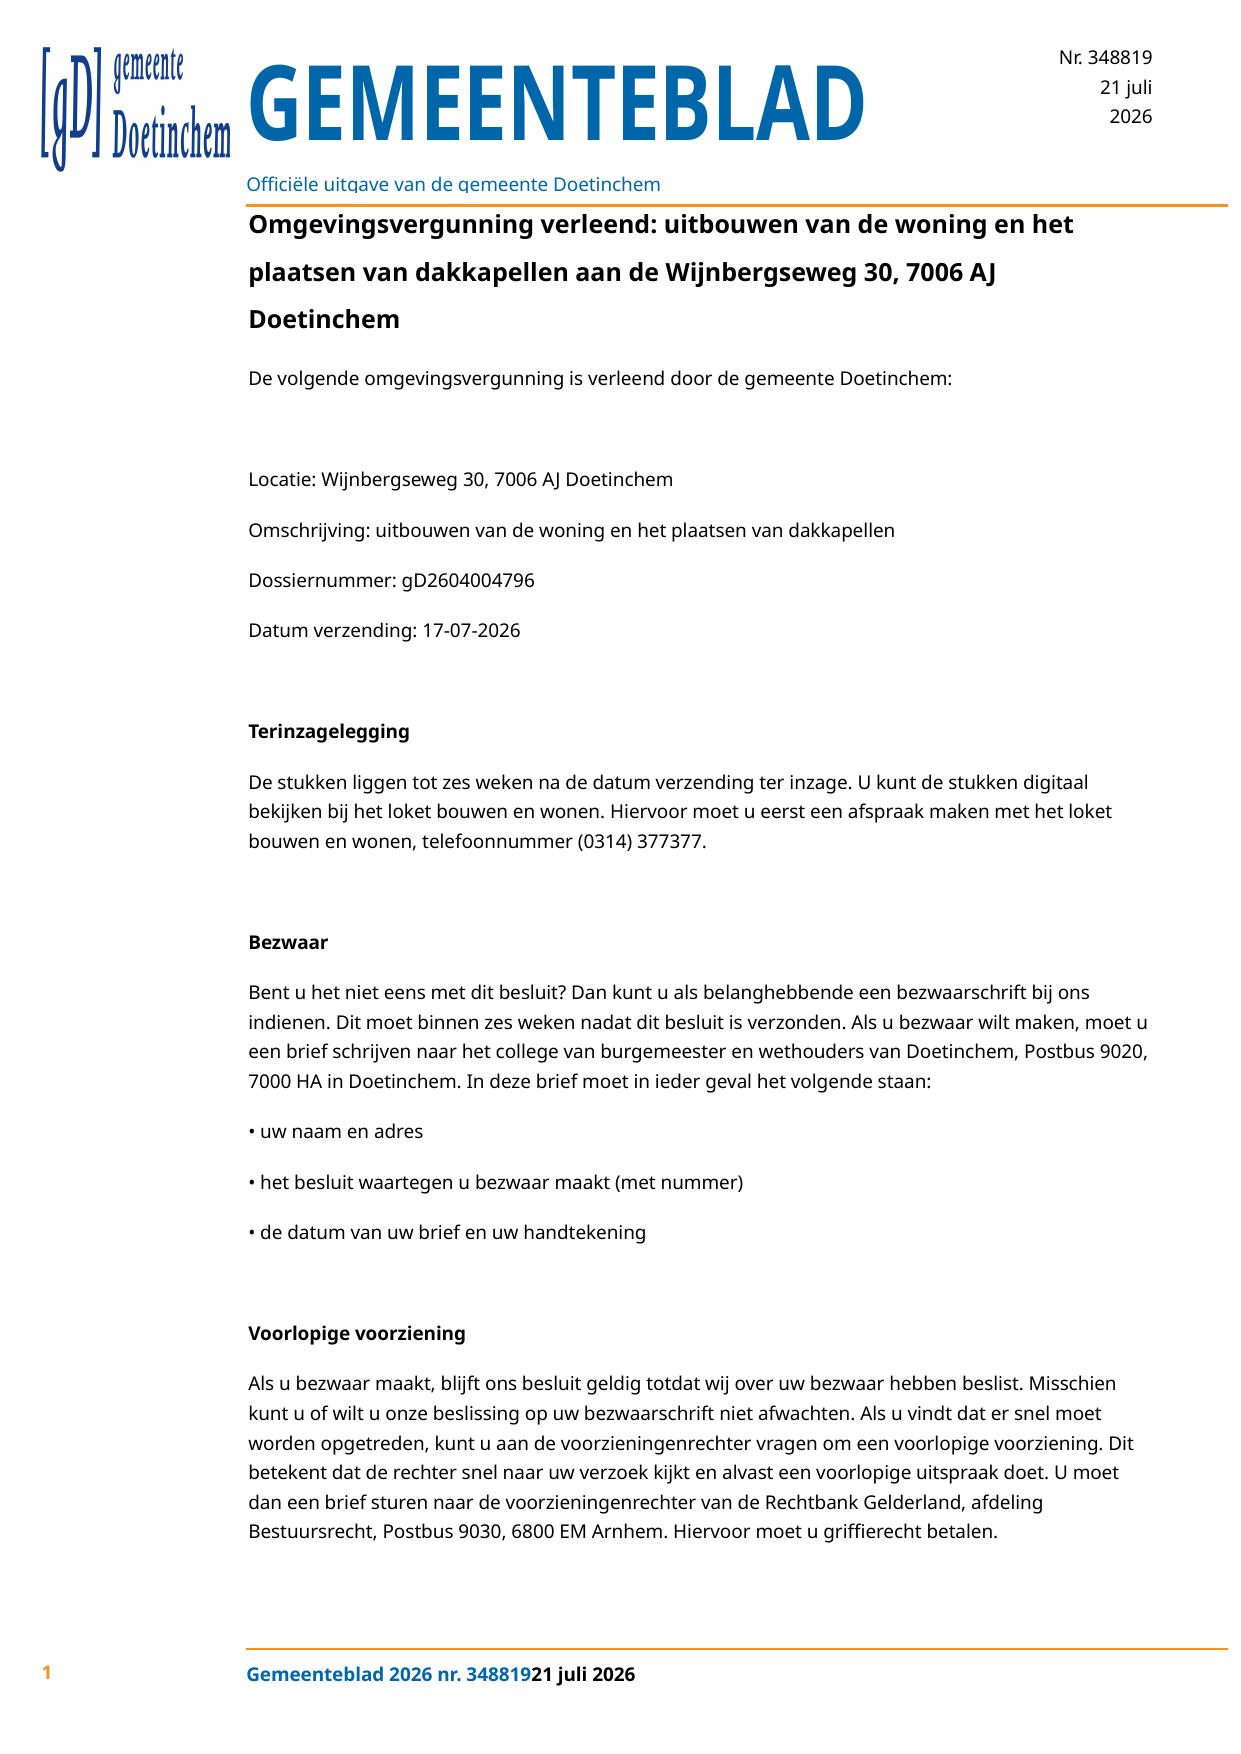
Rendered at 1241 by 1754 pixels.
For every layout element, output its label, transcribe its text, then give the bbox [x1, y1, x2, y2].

text Dossiernummer: gD2604004796 [248, 567, 1152, 593]
text Omschrijving: uitbouwen van de woning en het plaatsen van dakkapellen [248, 517, 1152, 542]
text Voorlopige voorziening [248, 1320, 1152, 1346]
text • uw naam en adres [248, 1118, 1152, 1144]
text Als u bezwaar maakt, blijft ons besluit geldig totdat wij over uw bezwaar hebben beslist. Misschien kunt u of wilt u onze beslissing op uw bezwaarschrift niet afwachten. Als u vindt dat er snel moet worden opgetreden, kunt u aan de voorzieningenrechter vragen om een voorlopige voorziening. Dit betekent dat de rechter snel naar uw verzoek kijkt en alvast een voorlopige uitspraak doet. U moet dan een brief sturen naar de voorzieningenrechter van de Rechtbank Gelderland, afdeling Bestuursrecht, Postbus 9030, 6800 EM Arnhem. Hiervoor moet u griffierecht betalen. [248, 1371, 1152, 1544]
picture [41, 47, 231, 172]
text • het besluit waartegen u bezwaar maakt (met nummer) [248, 1169, 1152, 1194]
text De volgende omgevingsvergunning is verleend door de gemeente Doetinchem: [248, 366, 1152, 391]
text Omgevingsvergunning verleend: uitbouwen van de woning en het plaatsen van dakkapellen aan de Wijnbergseweg 30, 7006 AJ Doetinchem [248, 207, 1152, 336]
text De stukken liggen tot zes weken na de datum verzending ter inzage. U kunt de stukken digitaal bekijken bij het loket bouwen en wonen. Hiervoor moet u eerst een afspraak maken met het loket bouwen en wonen, telefoonnummer (0314) 377377. [248, 769, 1152, 854]
text Locatie: Wijnbergseweg 30, 7006 AJ Doetinchem [248, 466, 1152, 492]
text Terinzagelegging [248, 718, 1152, 744]
text Datum verzending: 17-07-2026 [248, 618, 1152, 643]
text • de datum van uw brief en uw handtekening [248, 1219, 1152, 1245]
text Bezwaar [248, 929, 1152, 954]
text Bent u het niet eens met dit besluit? Dan kunt u als belanghebbende een bezwaarschrift bij ons indienen. Dit moet binnen zes weken nadat dit besluit is verzonden. Als u bezwaar wilt maken, moet u een brief schrijven naar het college van burgemeester en wethouders van Doetinchem, Postbus 9020, 7000 HA in Doetinchem. In deze brief moet in ieder geval het volgende staan: [248, 979, 1152, 1094]
